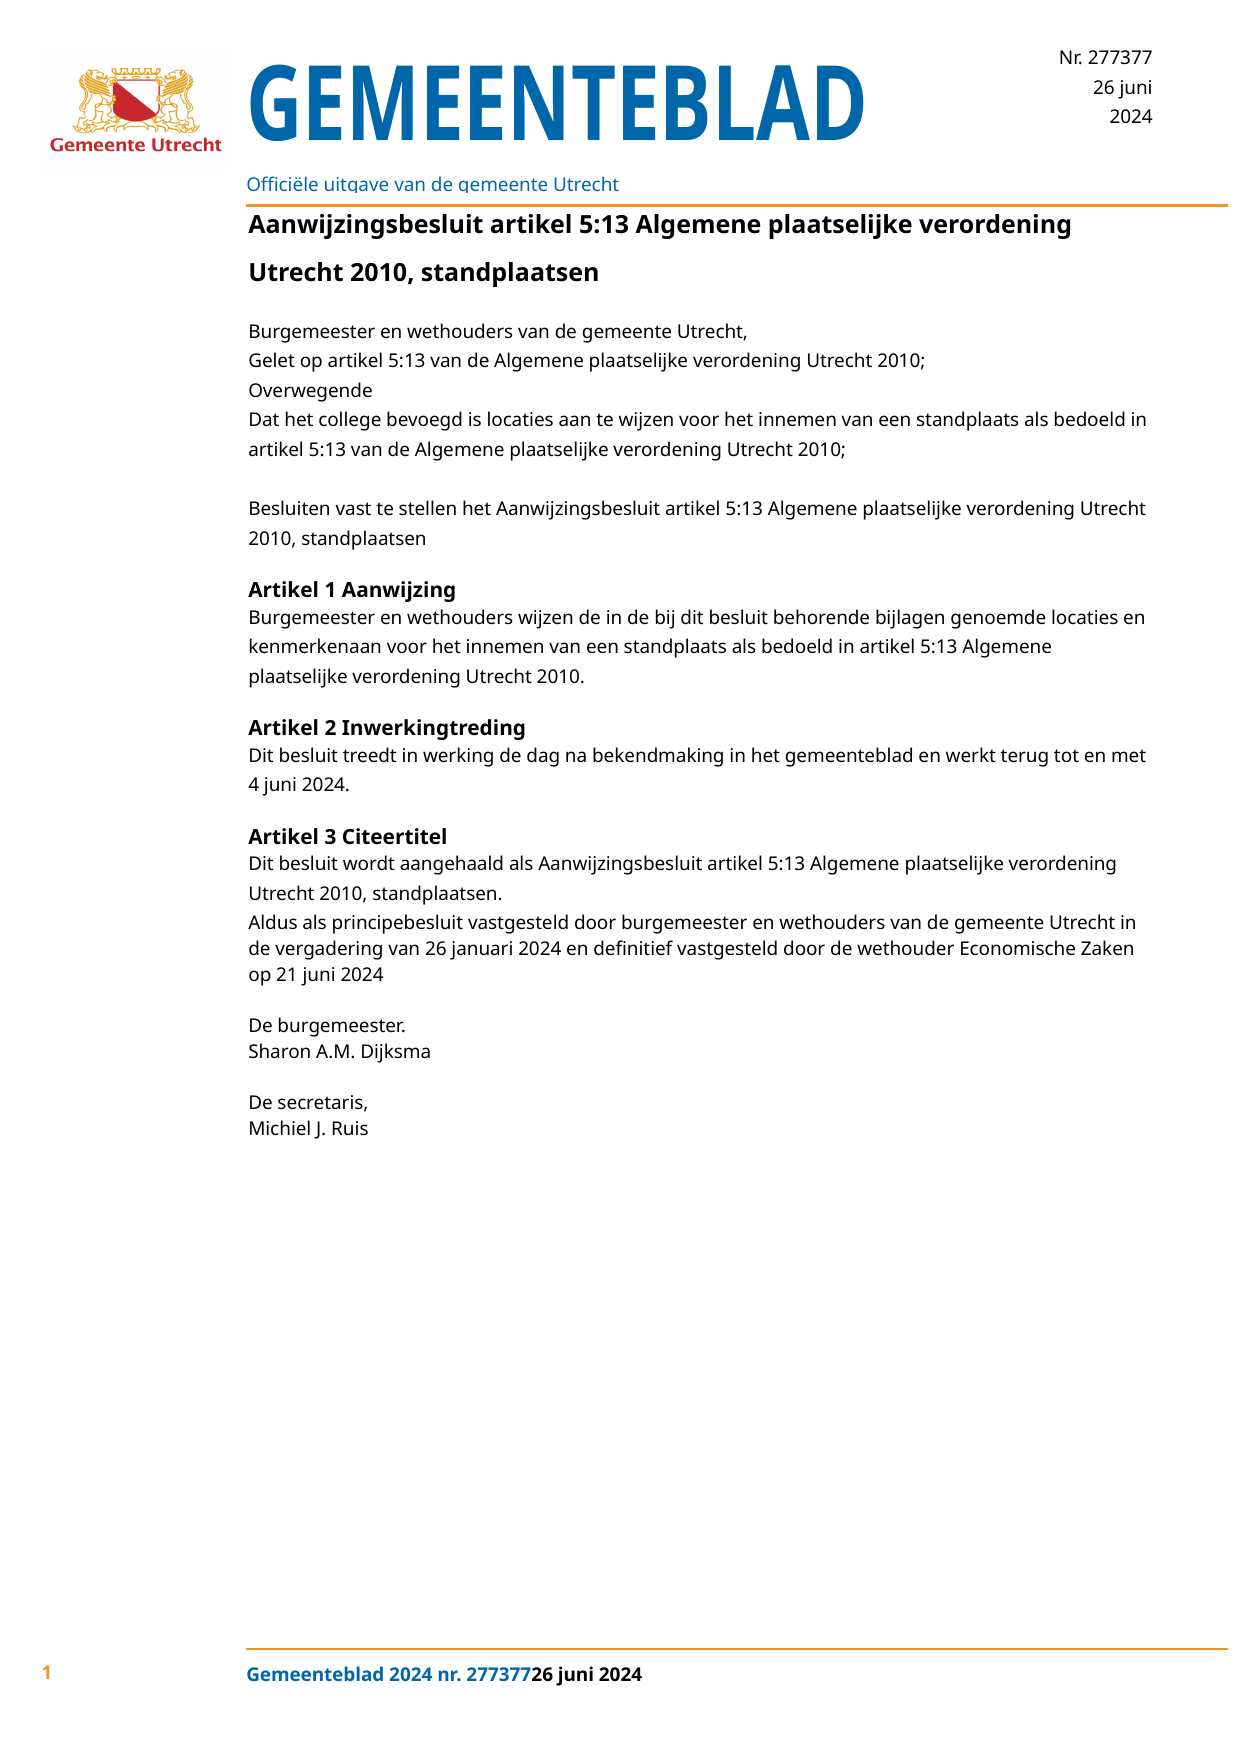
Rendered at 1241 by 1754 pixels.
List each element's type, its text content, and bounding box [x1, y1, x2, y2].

text Artikel 1 Aanwijzing [248, 575, 1152, 604]
text De burgemeester. [248, 1012, 1152, 1038]
text Dit besluit treedt in werking de dag na bekendmaking in het gemeenteblad en werkt terug tot en met 4 juni 2024. [248, 742, 1152, 797]
text Gelet op artikel 5:13 van de Algemene plaatselijke verordening Utrecht 2010; [248, 347, 1152, 373]
text Burgemeester en wethouders wijzen de in de bij dit besluit behorende bijlagen genoemde locaties en kenmerkenaan voor het innemen van een standplaats als bedoeld in artikel 5:13 Algemene plaatselijke verordening Utrecht 2010. [248, 604, 1152, 689]
text Michiel J. Ruis [248, 1115, 1152, 1141]
text Overwegende [248, 377, 1152, 403]
text Burgemeester en wethouders van de gemeente Utrecht, [248, 318, 1152, 344]
text De secretaris, [248, 1089, 1152, 1115]
picture [41, 47, 231, 172]
text Aanwijzingsbesluit artikel 5:13 Algemene plaatselijke verordening Utrecht 2010, standplaatsen [248, 207, 1152, 288]
text Dat het college bevoegd is locaties aan te wijzen voor het innemen van een standplaats als bedoeld in artikel 5:13 van de Algemene plaatselijke verordening Utrecht 2010; [248, 407, 1152, 462]
text Artikel 3 Citeertitel [248, 822, 1152, 850]
text Sharon A.M. Dijksma [248, 1038, 1152, 1064]
text Besluiten vast te stellen het Aanwijzingsbesluit artikel 5:13 Algemene plaatselijke verordening Utrecht 2010, standplaatsen [248, 495, 1152, 551]
text Aldus als principebesluit vastgesteld door burgemeester en wethouders van de gemeente Utrecht in de vergadering van 26 januari 2024 en definitief vastgesteld door de wethouder Economische Zaken op 21 juni 2024 [248, 909, 1152, 987]
text Artikel 2 Inwerkingtreding [248, 713, 1152, 742]
text Dit besluit wordt aangehaald als Aanwijzingsbesluit artikel 5:13 Algemene plaatselijke verordening Utrecht 2010, standplaatsen. [248, 850, 1152, 906]
